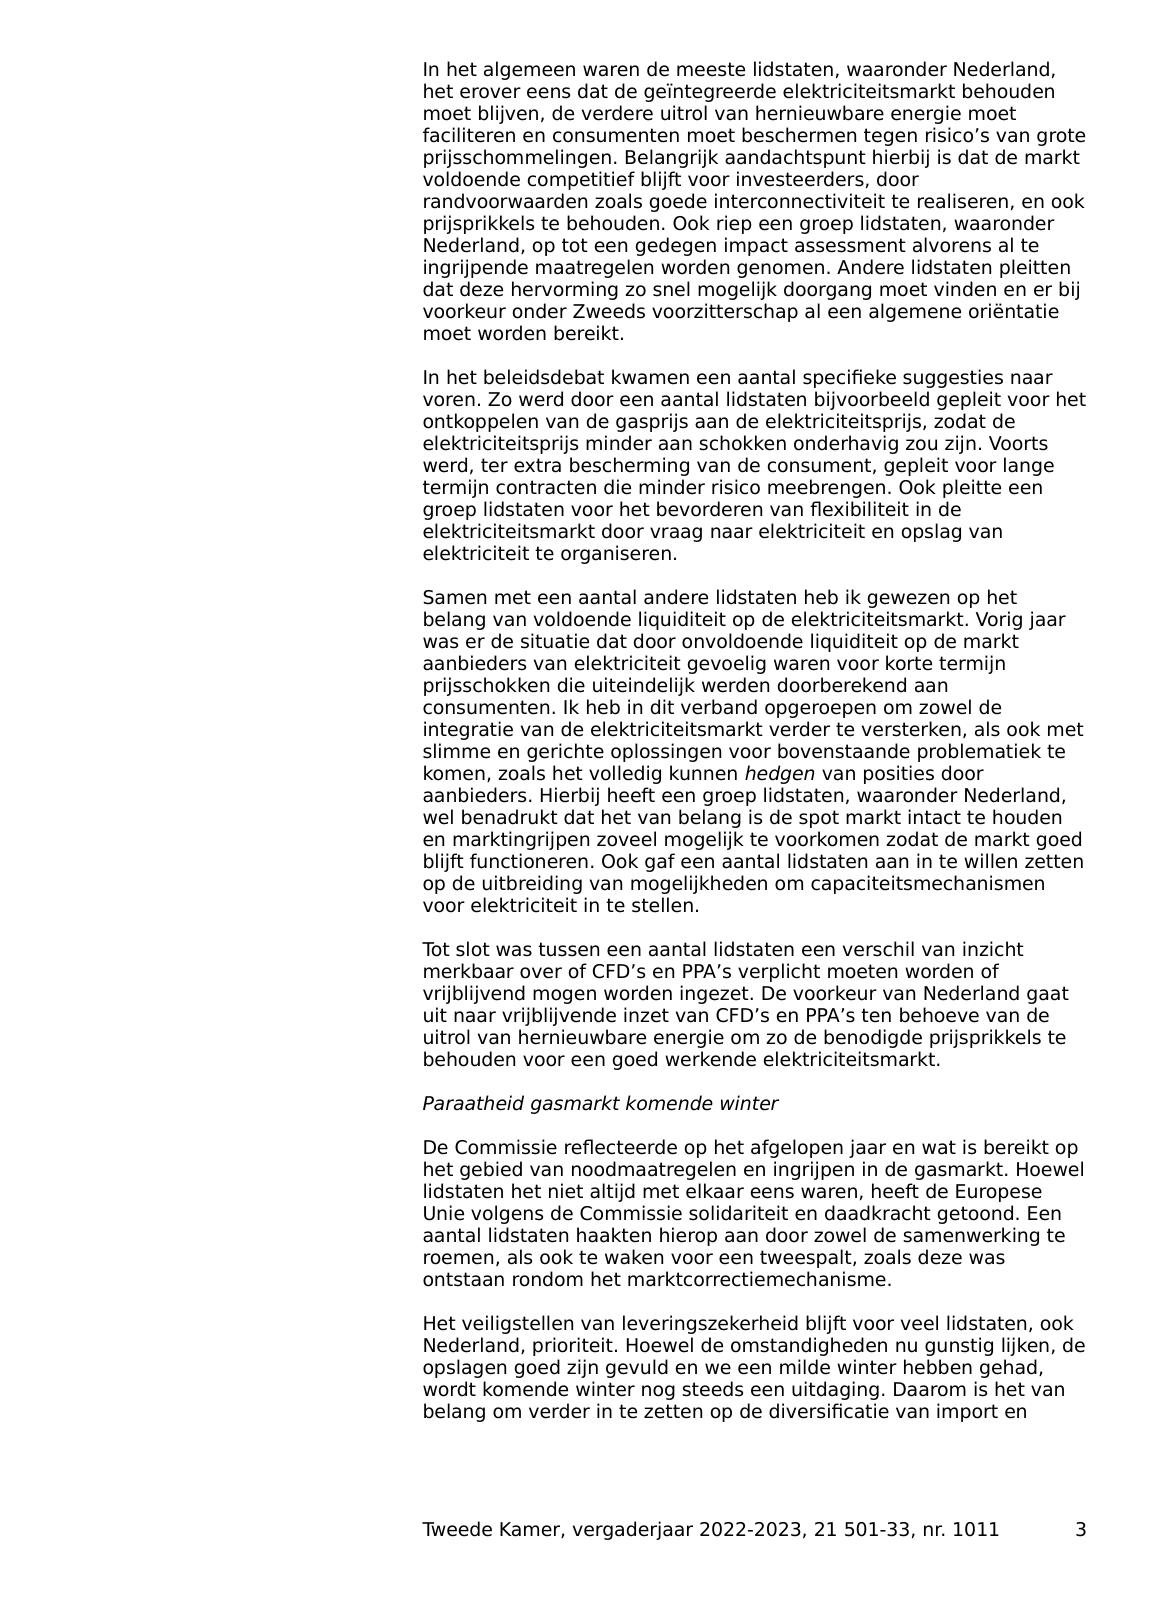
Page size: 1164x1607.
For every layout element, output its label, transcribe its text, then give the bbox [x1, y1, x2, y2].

text De Commissie reflecteerde op het afgelopen jaar en wat is bereikt op het gebied van noodmaatregelen en ingrijpen in de gasmarkt. Hoewel lidstaten het niet altijd met elkaar eens waren, heeft de Europese Unie volgens de Commissie solidariteit en daadkracht getoond. Een aantal lidstaten haakten hierop aan door zowel de samenwerking te roemen, als ook te waken voor een tweespalt, zoals deze was ontstaan rondom het marktcorrectiemechanisme. [422, 1137, 1087, 1291]
text Het veiligstellen van leveringszekerheid blijft voor veel lidstaten, ook Nederland, prioriteit. Hoewel de omstandigheden nu gunstig lijken, de opslagen goed zijn gevuld en we een milde winter hebben gehad, wordt komende winter nog steeds een uitdaging. Daarom is het van belang om verder in te zetten op de diversificatie van import en [422, 1313, 1087, 1423]
text Samen met een aantal andere lidstaten heb ik gewezen op het belang van voldoende liquiditeit op de elektriciteitsmarkt. Vorig jaar was er de situatie dat door onvoldoende liquiditeit op de markt aanbieders van elektriciteit gevoelig waren voor korte termijn prijsschokken die uiteindelijk werden doorberekend aan consumenten. Ik heb in dit verband opgeroepen om zowel de integratie van de elektriciteitsmarkt verder te versterken, als ook met slimme en gerichte oplossingen voor bovenstaande problematiek te komen, zoals het volledig kunnen hedgen van posities door aanbieders. Hierbij heeft een groep lidstaten, waaronder Nederland, wel benadrukt dat het van belang is de spot markt intact te houden en marktingrijpen zoveel mogelijk te voorkomen zodat de markt goed blijft functioneren. Ook gaf een aantal lidstaten aan in te willen zetten op de uitbreiding van mogelijkheden om capaciteitsmechanismen voor elektriciteit in te stellen. [422, 587, 1087, 917]
text Tot slot was tussen een aantal lidstaten een verschil van inzicht merkbaar over of CFD’s en PPA’s verplicht moeten worden of vrijblijvend mogen worden ingezet. De voorkeur van Nederland gaat uit naar vrijblijvende inzet van CFD’s en PPA’s ten behoeve van de uitrol van hernieuwbare energie om zo de benodigde prijsprikkels te behouden voor een goed werkende elektriciteitsmarkt. [422, 939, 1087, 1071]
text In het algemeen waren de meeste lidstaten, waaronder Nederland, het erover eens dat de geïntegreerde elektriciteitsmarkt behouden moet blijven, de verdere uitrol van hernieuwbare energie moet faciliteren en consumenten moet beschermen tegen risico’s van grote prijsschommelingen. Belangrijk aandachtspunt hierbij is dat de markt voldoende competitief blijft voor investeerders, door randvoorwaarden zoals goede interconnectiviteit te realiseren, en ook prijsprikkels te behouden. Ook riep een groep lidstaten, waaronder Nederland, op tot een gedegen impact assessment alvorens al te ingrijpende maatregelen worden genomen. Andere lidstaten pleitten dat deze hervorming zo snel mogelijk doorgang moet vinden en er bij voorkeur onder Zweeds voorzitterschap al een algemene oriëntatie moet worden bereikt. [422, 59, 1087, 345]
text In het beleidsdebat kwamen een aantal specifieke suggesties naar voren. Zo werd door een aantal lidstaten bijvoorbeeld gepleit voor het ontkoppelen van de gasprijs aan de elektriciteitsprijs, zodat de elektriciteitsprijs minder aan schokken onderhavig zou zijn. Voorts werd, ter extra bescherming van de consument, gepleit voor lange termijn contracten die minder risico meebrengen. Ook pleitte een groep lidstaten voor het bevorderen van flexibiliteit in de elektriciteitsmarkt door vraag naar elektriciteit en opslag van elektriciteit te organiseren. [422, 367, 1087, 565]
subtitle Paraatheid gasmarkt komende winter [422, 1093, 1087, 1115]
